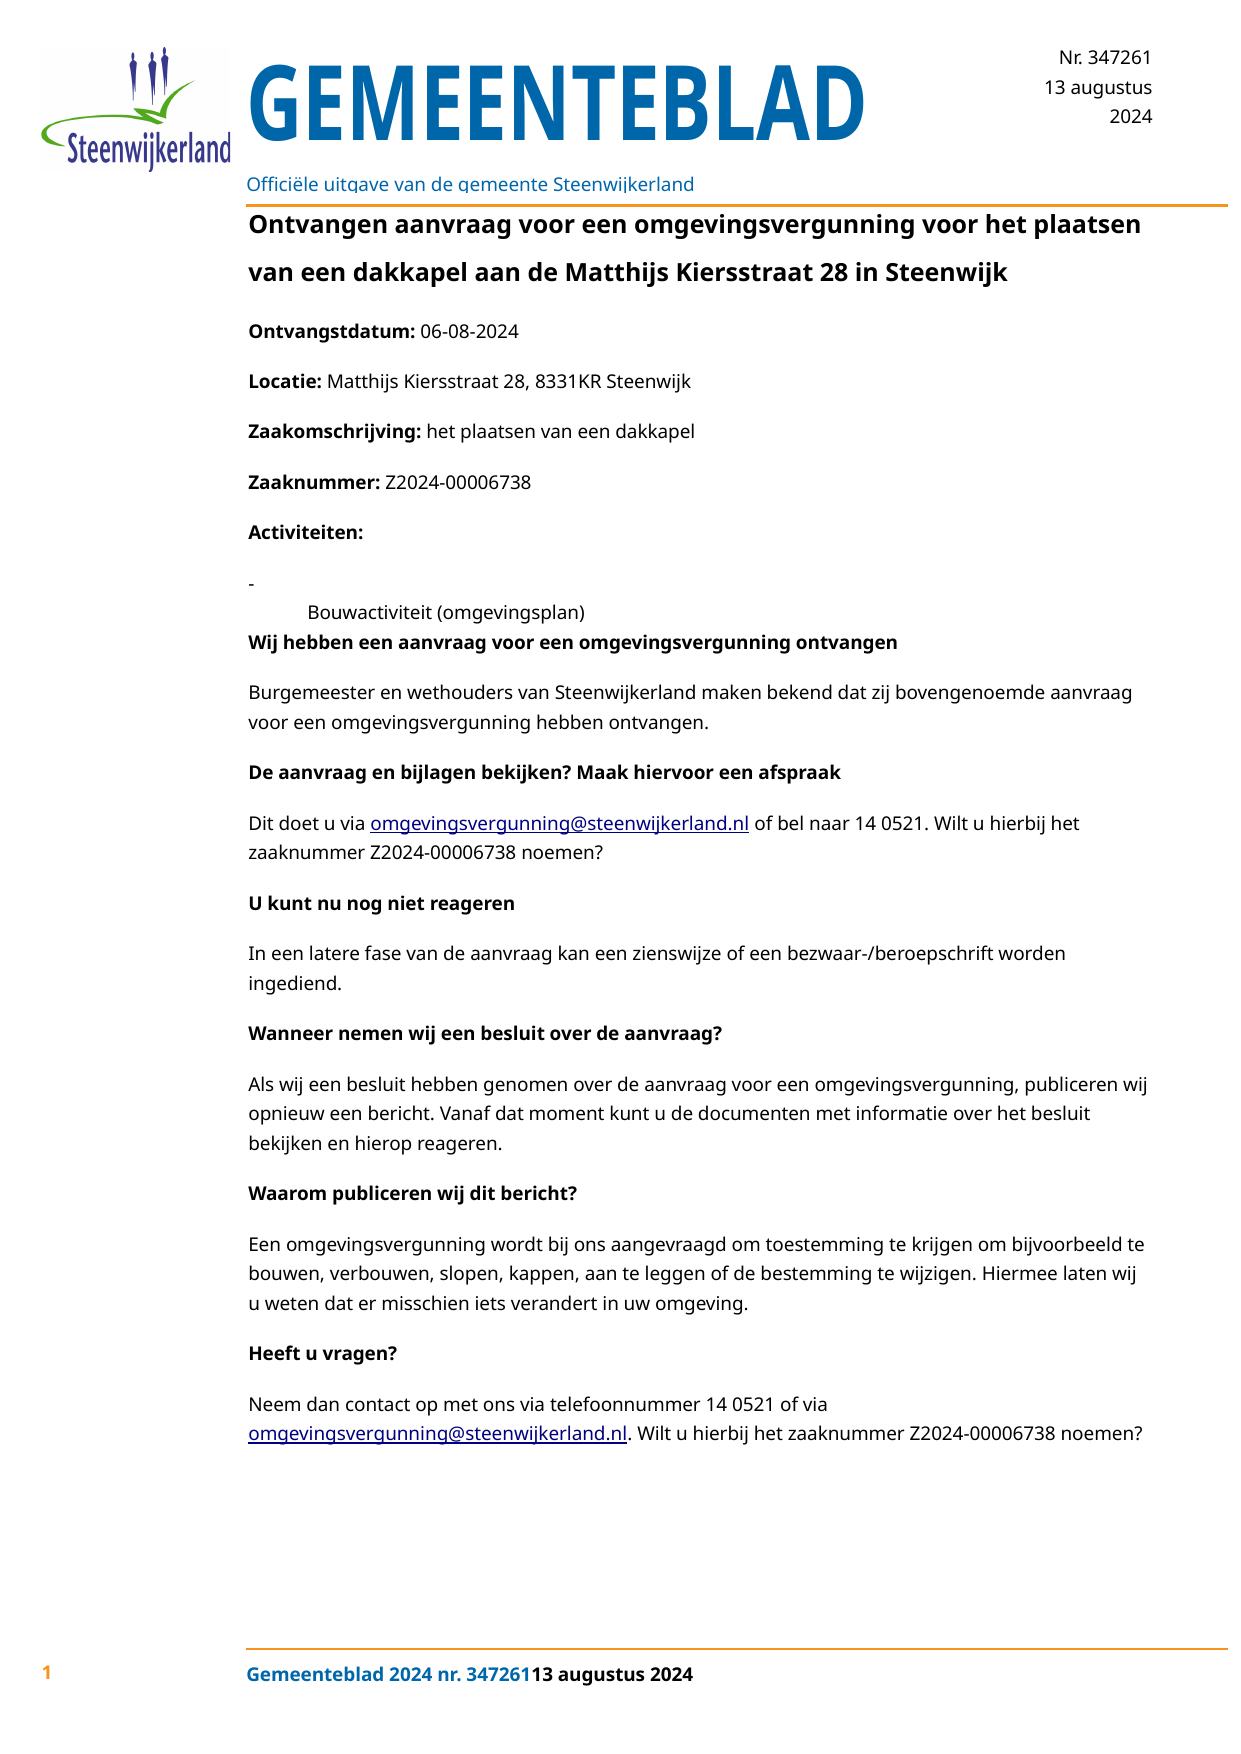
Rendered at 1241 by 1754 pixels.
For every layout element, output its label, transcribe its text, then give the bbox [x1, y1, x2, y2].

text Zaaknummer: Z2024-00006738 [248, 469, 1152, 495]
list Bouwactiviteit (omgevingsplan) [248, 599, 1152, 625]
text Neem dan contact op met ons via telefoonnummer 14 0521 of via omgevingsvergunning@steenwijkerland.nl. Wilt u hierbij het zaaknummer Z2024-00006738 noemen? [248, 1391, 1152, 1446]
text Dit doet u via omgevingsvergunning@steenwijkerland.nl of bel naar 14 0521. Wilt u hierbij het zaaknummer Z2024-00006738 noemen? [248, 810, 1152, 865]
text Zaakomschrijving: het plaatsen van een dakkapel [248, 419, 1152, 444]
text In een latere fase van de aanvraag kan een zienswijze of een bezwaar-/beroepschrift worden ingediend. [248, 940, 1152, 996]
text Heeft u vragen? [248, 1340, 1152, 1366]
text Locatie: Matthijs Kiersstraat 28, 8331KR Steenwijk [248, 368, 1152, 394]
text Ontvangen aanvraag voor een omgevingsvergunning voor het plaatsen van een dakkapel aan de Matthijs Kiersstraat 28 in Steenwijk [248, 207, 1152, 288]
text U kunt nu nog niet reageren [248, 890, 1152, 916]
text Ontvangstdatum: 06-08-2024 [248, 318, 1152, 344]
text De aanvraag en bijlagen bekijken? Maak hiervoor een afspraak [248, 759, 1152, 785]
text Activiteiten: [248, 519, 1152, 545]
text Een omgevingsvergunning wordt bij ons aangevraagd om toestemming te krijgen om bijvoorbeeld te bouwen, verbouwen, slopen, kappen, aan te leggen of de bestemming te wijzigen. Hiermee laten wij u weten dat er misschien iets verandert in uw omgeving. [248, 1231, 1152, 1316]
text Wij hebben een aanvraag voor een omgevingsvergunning ontvangen [248, 629, 1152, 655]
text Waarom publiceren wij dit bericht? [248, 1180, 1152, 1206]
text Wanneer nemen wij een besluit over de aanvraag? [248, 1020, 1152, 1046]
text Burgemeester en wethouders van Steenwijkerland maken bekend dat zij bovengenoemde aanvraag voor een omgevingsvergunning hebben ontvangen. [248, 679, 1152, 735]
text Als wij een besluit hebben genomen over de aanvraag voor een omgevingsvergunning, publiceren wij opnieuw een bericht. Vanaf dat moment kunt u de documenten met informatie over het besluit bekijken en hierop reageren. [248, 1071, 1152, 1156]
picture [41, 47, 231, 172]
